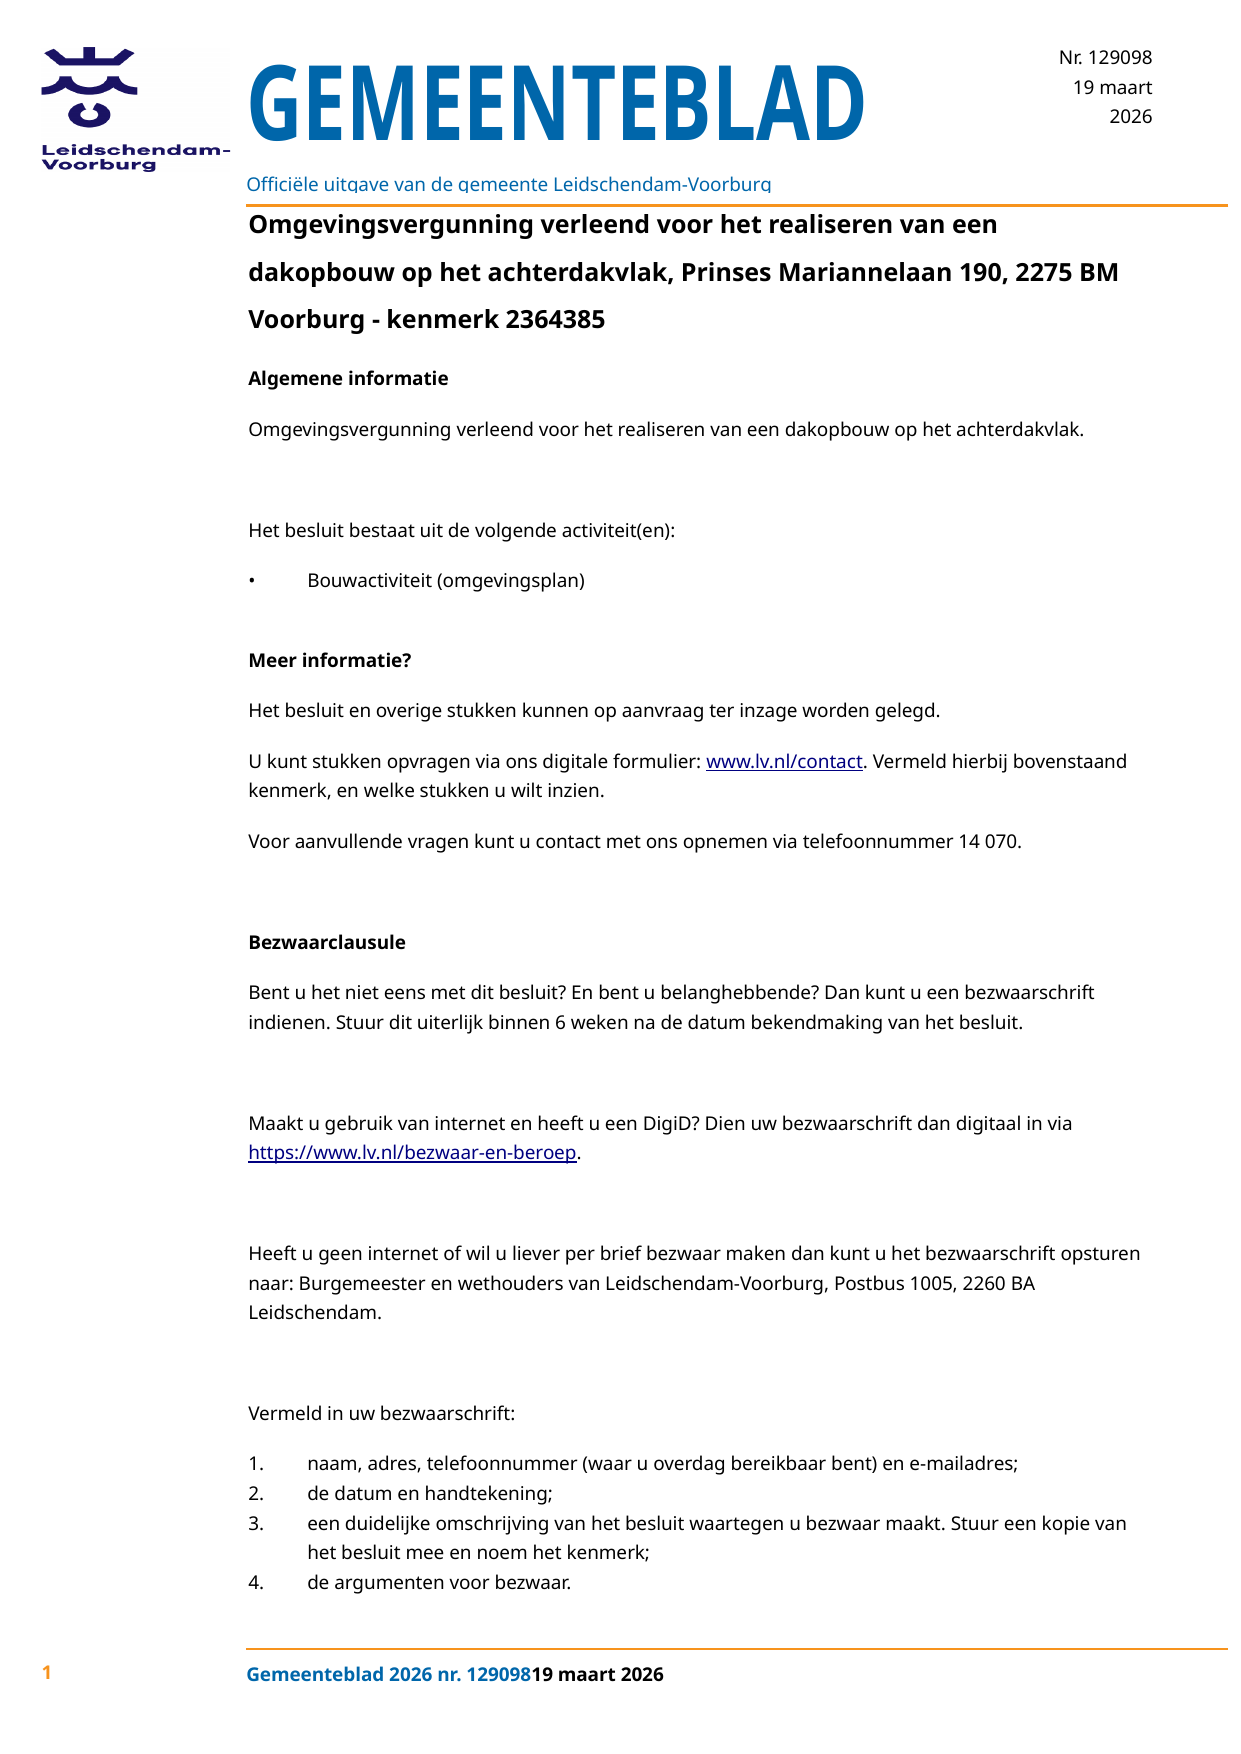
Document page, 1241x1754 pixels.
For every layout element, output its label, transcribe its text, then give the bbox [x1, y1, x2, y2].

text Heeft u geen internet of wil u liever per brief bezwaar maken dan kunt u het bezwaarschrift opsturen naar: Burgemeester en wethouders van Leidschendam-Voorburg, Postbus 1005, 2260 BA Leidschendam. [248, 1240, 1152, 1325]
text U kunt stukken opvragen via ons digitale formulier: www.lv.nl/contact. Vermeld hierbij bovenstaand kenmerk, en welke stukken u wilt inzien. [248, 748, 1152, 803]
picture [41, 47, 231, 172]
text Algemene informatie [248, 366, 1152, 391]
text Voor aanvullende vragen kunt u contact met ons opnemen via telefoonnummer 14 070. [248, 828, 1152, 854]
list Bouwactiviteit (omgevingsplan) [248, 567, 1152, 593]
list naam, adres, telefoonnummer (waar u overdag bereikbaar bent) en e-mailadres; [248, 1451, 1152, 1476]
text Bent u het niet eens met dit besluit? En bent u belanghebbende? Dan kunt u een bezwaarschrift indienen. Stuur dit uiterlijk binnen 6 weken na de datum bekendmaking van het besluit. [248, 979, 1152, 1034]
text Vermeld in uw bezwaarschrift: [248, 1400, 1152, 1426]
text Maakt u gebruik van internet en heeft u een DigiD? Dien uw bezwaarschrift dan digitaal in via https://www.lv.nl/bezwaar-en-beroep. [248, 1110, 1152, 1165]
text Omgevingsvergunning verleend voor het realiseren van een dakopbouw op het achterdakvlak. [248, 416, 1152, 442]
list de datum en handtekening; [248, 1480, 1152, 1506]
list de argumenten voor bezwaar. [248, 1569, 1152, 1594]
text Omgevingsvergunning verleend voor het realiseren van een dakopbouw op het achterdakvlak, Prinses Mariannelaan 190, 2275 BM Voorburg - kenmerk 2364385 [248, 207, 1152, 336]
text Bezwaarclausule [248, 929, 1152, 954]
list een duidelijke omschrijving van het besluit waartegen u bezwaar maakt. Stuur een kopie van het besluit mee en noem het kenmerk; [248, 1510, 1152, 1565]
text Meer informatie? [248, 647, 1152, 673]
text Het besluit en overige stukken kunnen op aanvraag ter inzage worden gelegd. [248, 698, 1152, 723]
text Het besluit bestaat uit de volgende activiteit(en): [248, 517, 1152, 542]
